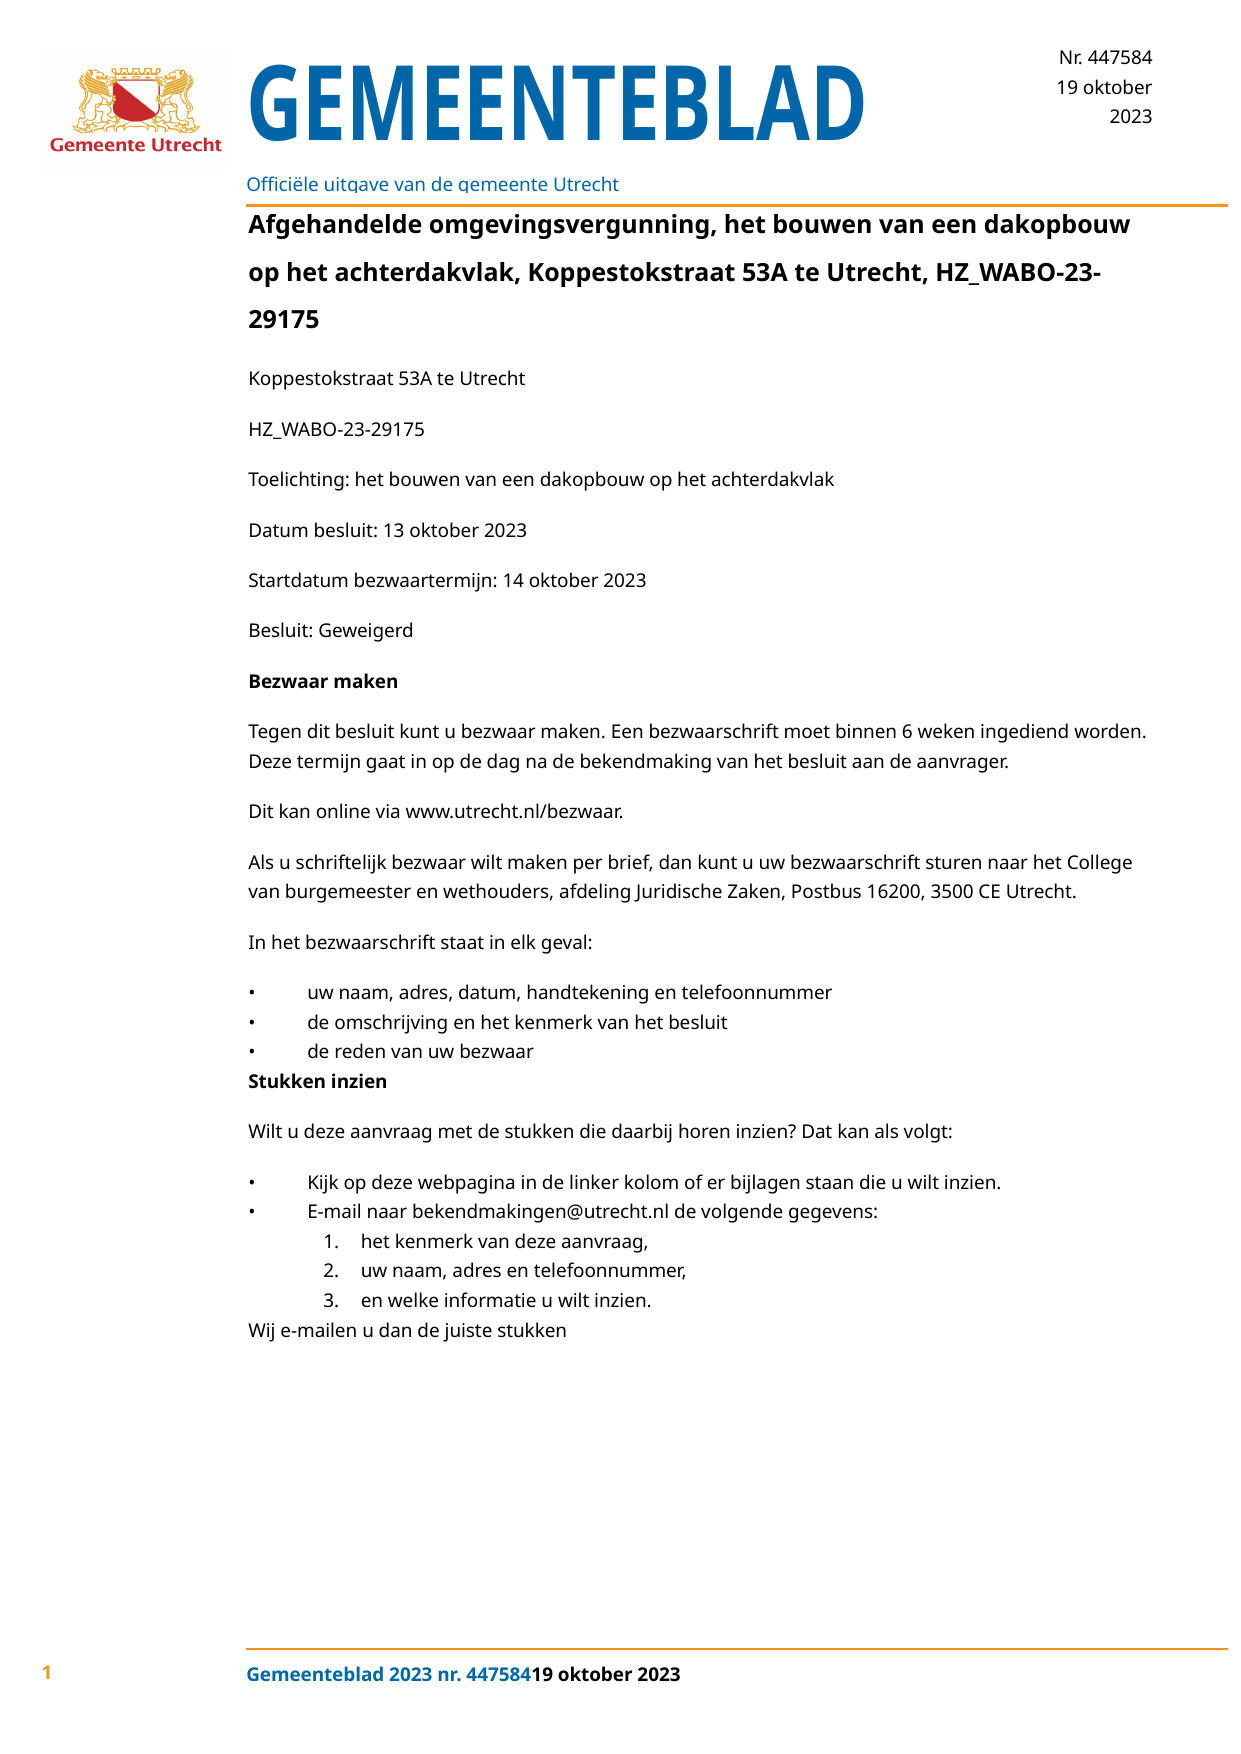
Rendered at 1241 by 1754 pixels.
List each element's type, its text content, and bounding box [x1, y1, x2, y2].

text Dit kan online via www.utrecht.nl/bezwaar. [248, 798, 1152, 824]
list E-mail naar bekendmakingen@utrecht.nl de volgende gegevens: [248, 1198, 1152, 1224]
text Besluit: Geweigerd [248, 618, 1152, 643]
text HZ_WABO-23-29175 [248, 416, 1152, 442]
list uw naam, adres, datum, handtekening en telefoonnummer [248, 979, 1152, 1005]
text Koppestokstraat 53A te Utrecht [248, 366, 1152, 391]
list uw naam, adres en telefoonnummer, [323, 1258, 1152, 1283]
text Bezwaar maken [248, 668, 1152, 694]
list en welke informatie u wilt inzien. [323, 1287, 1152, 1313]
text In het bezwaarschrift staat in elk geval: [248, 929, 1152, 954]
text Startdatum bezwaartermijn: 14 oktober 2023 [248, 567, 1152, 593]
text Als u schriftelijk bezwaar wilt maken per brief, dan kunt u uw bezwaarschrift sturen naar het College van burgemeester en wethouders, afdeling Juridische Zaken, Postbus 16200, 3500 CE Utrecht. [248, 849, 1152, 904]
picture [41, 47, 231, 172]
text Stukken inzien [248, 1068, 1152, 1094]
list het kenmerk van deze aanvraag, [323, 1228, 1152, 1254]
list Kijk op deze webpagina in de linker kolom of er bijlagen staan die u wilt inzien. [248, 1169, 1152, 1194]
list de reden van uw bezwaar [248, 1038, 1152, 1064]
text Toelichting: het bouwen van een dakopbouw op het achterdakvlak [248, 466, 1152, 492]
text Wilt u deze aanvraag met de stukken die daarbij horen inzien? Dat kan als volgt: [248, 1118, 1152, 1144]
text Afgehandelde omgevingsvergunning, het bouwen van een dakopbouw op het achterdakvlak, Koppestokstraat 53A te Utrecht, HZ_WABO-23-29175 [248, 207, 1152, 336]
text Wij e-mailen u dan de juiste stukken [248, 1317, 1152, 1342]
list de omschrijving en het kenmerk van het besluit [248, 1009, 1152, 1034]
text Tegen dit besluit kunt u bezwaar maken. Een bezwaarschrift moet binnen 6 weken ingediend worden. Deze termijn gaat in op de dag na de bekendmaking van het besluit aan de aanvrager. [248, 718, 1152, 774]
text Datum besluit: 13 oktober 2023 [248, 517, 1152, 542]
